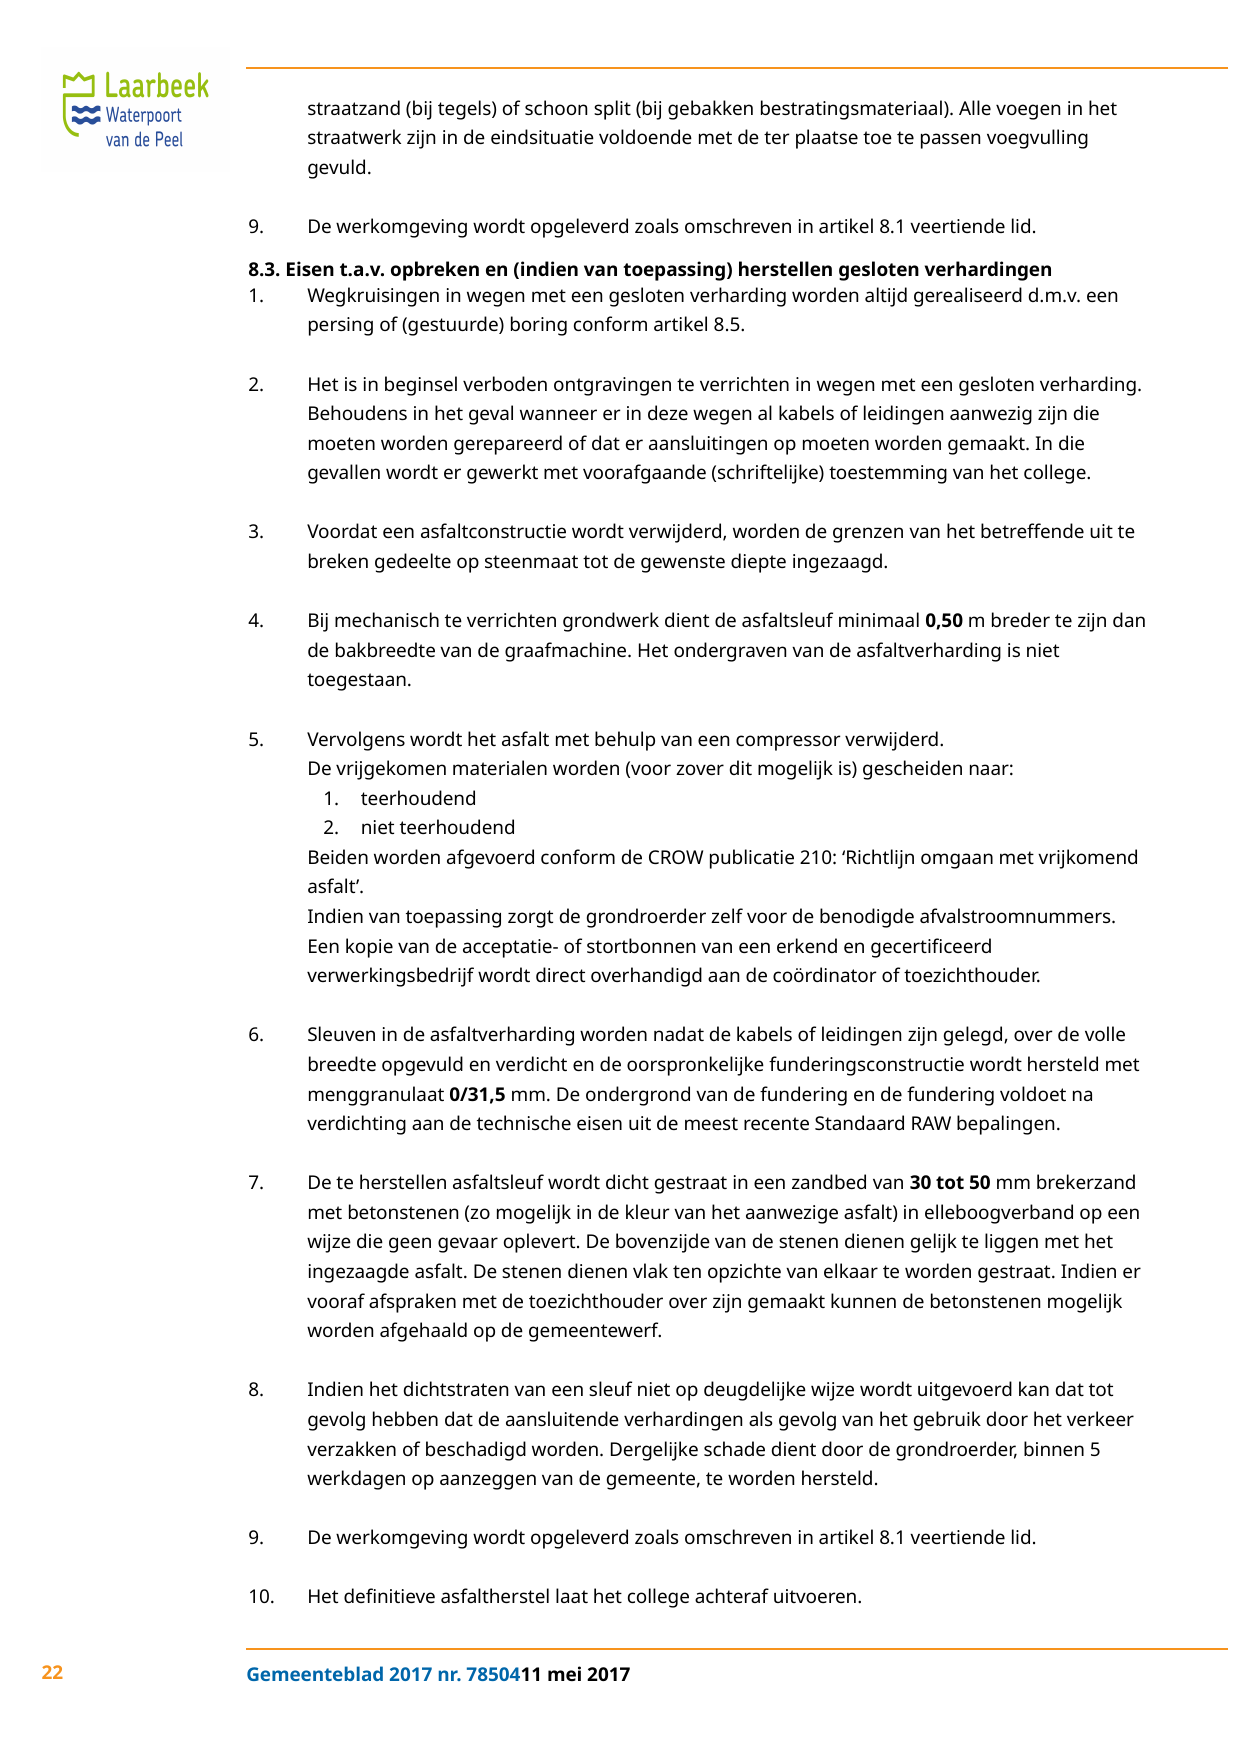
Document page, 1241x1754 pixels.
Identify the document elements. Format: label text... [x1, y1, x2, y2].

list Het is in beginsel verboden ontgravingen te verrichten in wegen met een gesloten verharding. Behoudens in het geval wanneer er in deze wegen al kabels of leidingen aanwezig zijn die moeten worden gerepareerd of dat er aansluitingen op moeten worden gemaakt. In die gevallen wordt er gewerkt met voorafgaande (schriftelijke) toestemming van het college. [248, 371, 1152, 485]
list Bij mechanisch te verrichten grondwerk dient de asfaltsleuf minimaal 0,50 m breder te zijn dan de bakbreedte van de graafmachine. Het ondergraven van de asfaltverharding is niet toegestaan. [248, 607, 1152, 692]
list De te herstellen asfaltsleuf wordt dicht gestraat in een zandbed van 30 tot 50 mm brekerzand met betonstenen (zo mogelijk in de kleur van het aanwezige asfalt) in elleboogverband op een wijze die geen gevaar oplevert. De bovenzijde van de stenen dienen gelijk te liggen met het ingezaagde asfalt. De stenen dienen vlak ten opzichte van elkaar te worden gestraat. Indien er vooraf afspraken met de toezichthouder over zijn gemaakt kunnen de betonstenen mogelijk worden afgehaald op de gemeentewerf. [248, 1169, 1152, 1343]
list teerhoudend [323, 785, 1152, 811]
list Voordat een asfaltconstructie wordt verwijderd, worden de grenzen van het betreffende uit te breken gedeelte op steenmaat tot de gewenste diepte ingezaagd. [248, 519, 1152, 574]
list De vrijgekomen materialen worden (voor zover dit mogelijk is) gescheiden naar: [248, 755, 1152, 781]
list straatzand (bij tegels) of schoon split (bij gebakken bestratingsmateriaal). Alle voegen in het straatwerk zijn in de eindsituatie voldoende met de ter plaatse toe te passen voegvulling gevuld. [248, 95, 1152, 180]
list Wegkruisingen in wegen met een gesloten verharding worden altijd gerealiseerd d.m.v. een persing of (gestuurde) boring conform artikel 8.5. [248, 282, 1152, 337]
list Indien het dichtstraten van een sleuf niet op deugdelijke wijze wordt uitgevoerd kan dat tot gevolg hebben dat de aansluitende verhardingen als gevolg van het gebruik door het verkeer verzakken of beschadigd worden. Dergelijke schade dient door de grondroerder, binnen 5 werkdagen op aanzeggen van de gemeente, te worden hersteld. [248, 1377, 1152, 1491]
list Vervolgens wordt het asfalt met behulp van een compressor verwijderd. [248, 726, 1152, 751]
text 8.3. Eisen t.a.v. opbreken en (indien van toepassing) herstellen gesloten verhardingen [248, 256, 1152, 282]
list niet teerhoudend [323, 814, 1152, 840]
list Indien van toepassing zorgt de grondroerder zelf voor de benodigde afvalstroomnummers. Een kopie van de acceptatie- of stortbonnen van een erkend en gecertificeerd verwerkingsbedrijf wordt direct overhandigd aan de coördinator of toezichthouder. [248, 903, 1152, 988]
list Sleuven in de asfaltverharding worden nadat de kabels of leidingen zijn gelegd, over de volle breedte opgevuld en verdicht en de oorspronkelijke funderingsconstructie wordt hersteld met menggranulaat 0/31,5 mm. De ondergrond van de fundering en de fundering voldoet na verdichting aan de technische eisen uit de meest recente Standaard RAW bepalingen. [248, 1022, 1152, 1136]
picture [41, 47, 231, 172]
list De werkomgeving wordt opgeleverd zoals omschreven in artikel 8.1 veertiende lid. [248, 213, 1152, 239]
list Het definitieve asfaltherstel laat het college achteraf uitvoeren. [248, 1584, 1152, 1609]
list De werkomgeving wordt opgeleverd zoals omschreven in artikel 8.1 veertiende lid. [248, 1524, 1152, 1550]
list Beiden worden afgevoerd conform de CROW publicatie 210: ‘Richtlijn omgaan met vrijkomend asfalt’. [248, 844, 1152, 899]
